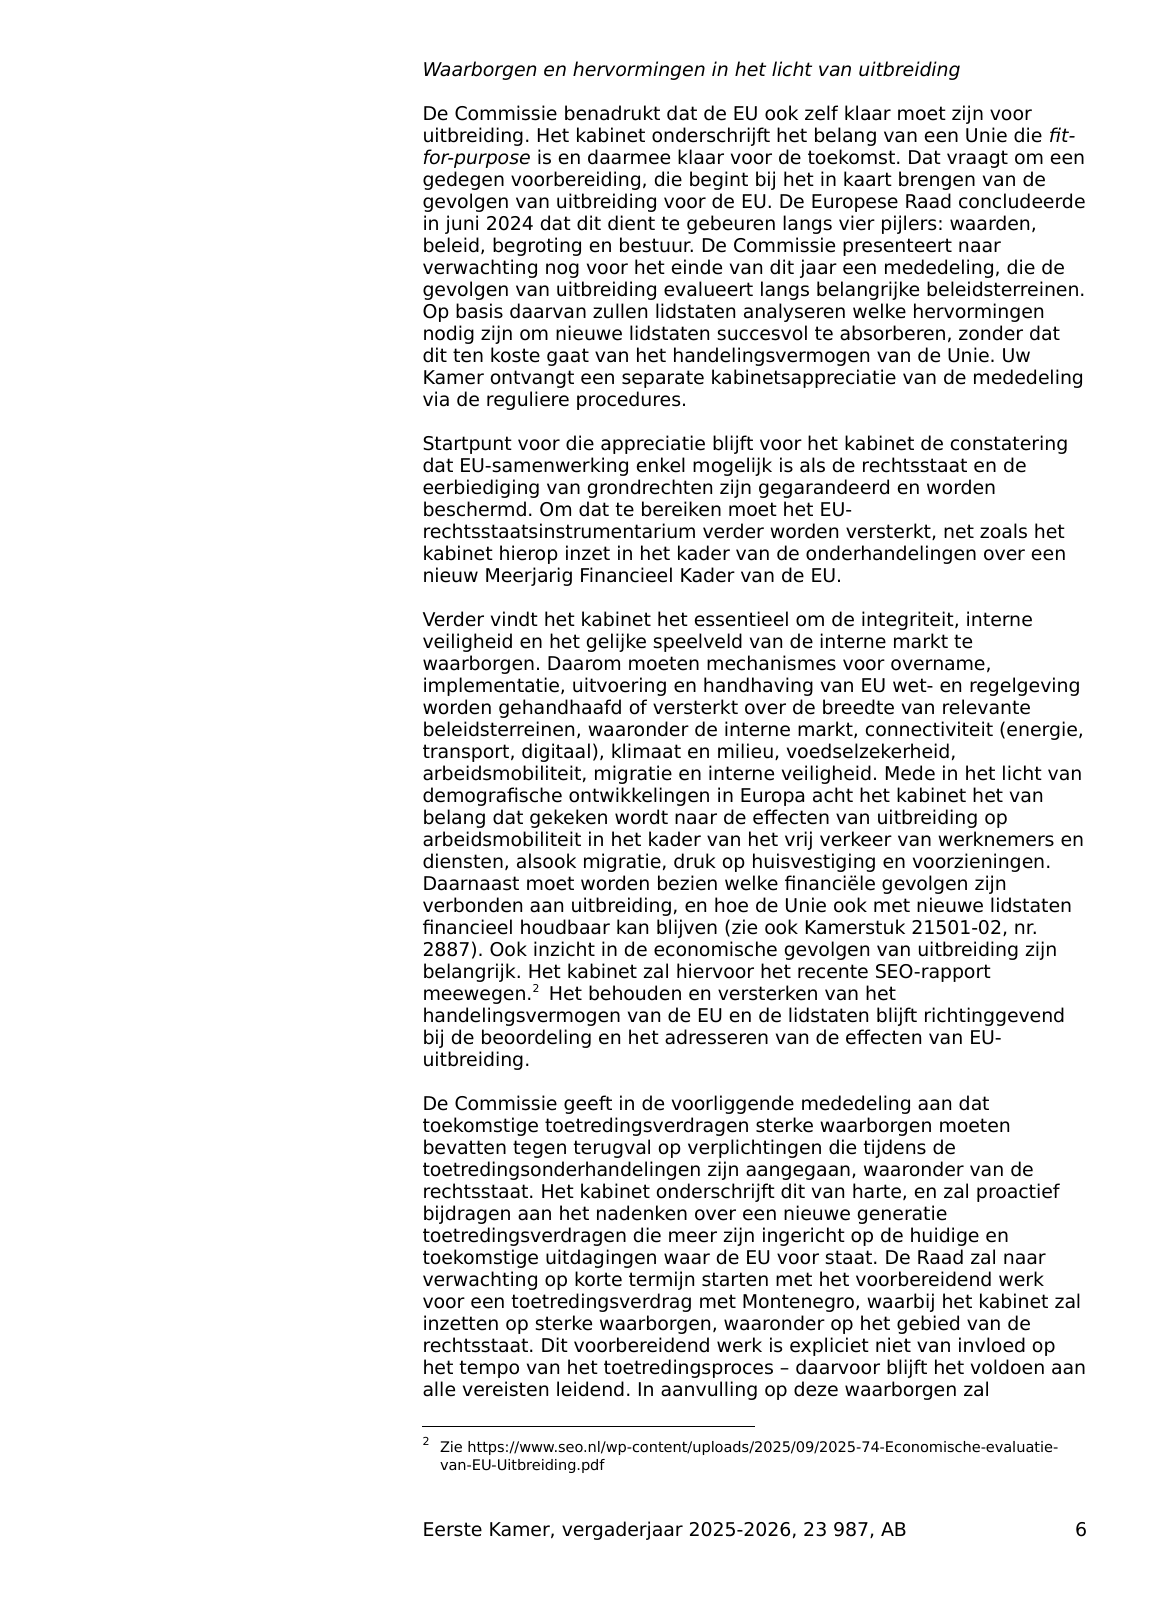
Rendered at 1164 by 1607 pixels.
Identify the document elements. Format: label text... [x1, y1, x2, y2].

text De Commissie geeft in de voorliggende mededeling aan dat toekomstige toetredingsverdragen sterke waarborgen moeten bevatten tegen terugval op verplichtingen die tijdens de toetredingsonderhandelingen zijn aangegaan, waaronder van de rechtsstaat. Het kabinet onderschrijft dit van harte, en zal proactief bijdragen aan het nadenken over een nieuwe generatie toetredingsverdragen die meer zijn ingericht op de huidige en toekomstige uitdagingen waar de EU voor staat. De Raad zal naar verwachting op korte termijn starten met het voorbereidend werk voor een toetredingsverdrag met Montenegro, waarbij het kabinet zal inzetten op sterke waarborgen, waaronder op het gebied van de rechtsstaat. Dit voorbereidend werk is expliciet niet van invloed op het tempo van het toetredingsproces – daarvoor blijft het voldoen aan alle vereisten leidend. In aanvulling op deze waarborgen zal [422, 1093, 1087, 1401]
text De Commissie benadrukt dat de EU ook zelf klaar moet zijn voor uitbreiding. Het kabinet onderschrijft het belang van een Unie die fit-for-purpose is en daarmee klaar voor de toekomst. Dat vraagt om een gedegen voorbereiding, die begint bij het in kaart brengen van de gevolgen van uitbreiding voor de EU. De Europese Raad concludeerde in juni 2024 dat dit dient te gebeuren langs vier pijlers: waarden, beleid, begroting en bestuur. De Commissie presenteert naar verwachting nog voor het einde van dit jaar een mededeling, die de gevolgen van uitbreiding evalueert langs belangrijke beleidsterreinen. Op basis daarvan zullen lidstaten analyseren welke hervormingen nodig zijn om nieuwe lidstaten succesvol te absorberen, zonder dat dit ten koste gaat van het handelingsvermogen van de Unie. Uw Kamer ontvangt een separate kabinetsappreciatie van de mededeling via de reguliere procedures. [422, 103, 1087, 411]
text Startpunt voor die appreciatie blijft voor het kabinet de constatering dat EU-samenwerking enkel mogelijk is als de rechtsstaat en de eerbiediging van grondrechten zijn gegarandeerd en worden beschermd. Om dat te bereiken moet het EU-rechtsstaatsinstrumentarium verder worden versterkt, net zoals het kabinet hierop inzet in het kader van de onderhandelingen over een nieuw Meerjarig Financieel Kader van de EU. [422, 433, 1087, 587]
text Zie https://www.seo.nl/wp-content/uploads/2025/09/2025-74-Economische-evaluatie-van-EU-Uitbreiding.pdf [422, 1435, 1087, 1474]
subtitle Waarborgen en hervormingen in het licht van uitbreiding [422, 59, 1087, 81]
text Verder vindt het kabinet het essentieel om de integriteit, interne veiligheid en het gelijke speelveld van de interne markt te waarborgen. Daarom moeten mechanismes voor overname, implementatie, uitvoering en handhaving van EU wet- en regelgeving worden gehandhaafd of versterkt over de breedte van relevante beleidsterreinen, waaronder de interne markt, connectiviteit (energie, transport, digitaal), klimaat en milieu, voedselzekerheid, arbeidsmobiliteit, migratie en interne veiligheid. Mede in het licht van demografische ontwikkelingen in Europa acht het kabinet het van belang dat gekeken wordt naar de effecten van uitbreiding op arbeidsmobiliteit in het kader van het vrij verkeer van werknemers en diensten, alsook migratie, druk op huisvestiging en voorzieningen. Daarnaast moet worden bezien welke financiële gevolgen zijn verbonden aan uitbreiding, en hoe de Unie ook met nieuwe lidstaten financieel houdbaar kan blijven (zie ook Kamerstuk 21501-02, nr. 2887). Ook inzicht in de economische gevolgen van uitbreiding zijn belangrijk. Het kabinet zal hiervoor het recente SEO-rapport meewegen. Het behouden en versterken van het handelingsvermogen van de EU en de lidstaten blijft richtinggevend bij de beoordeling en het adresseren van de effecten van EU-uitbreiding. [422, 609, 1087, 1071]
